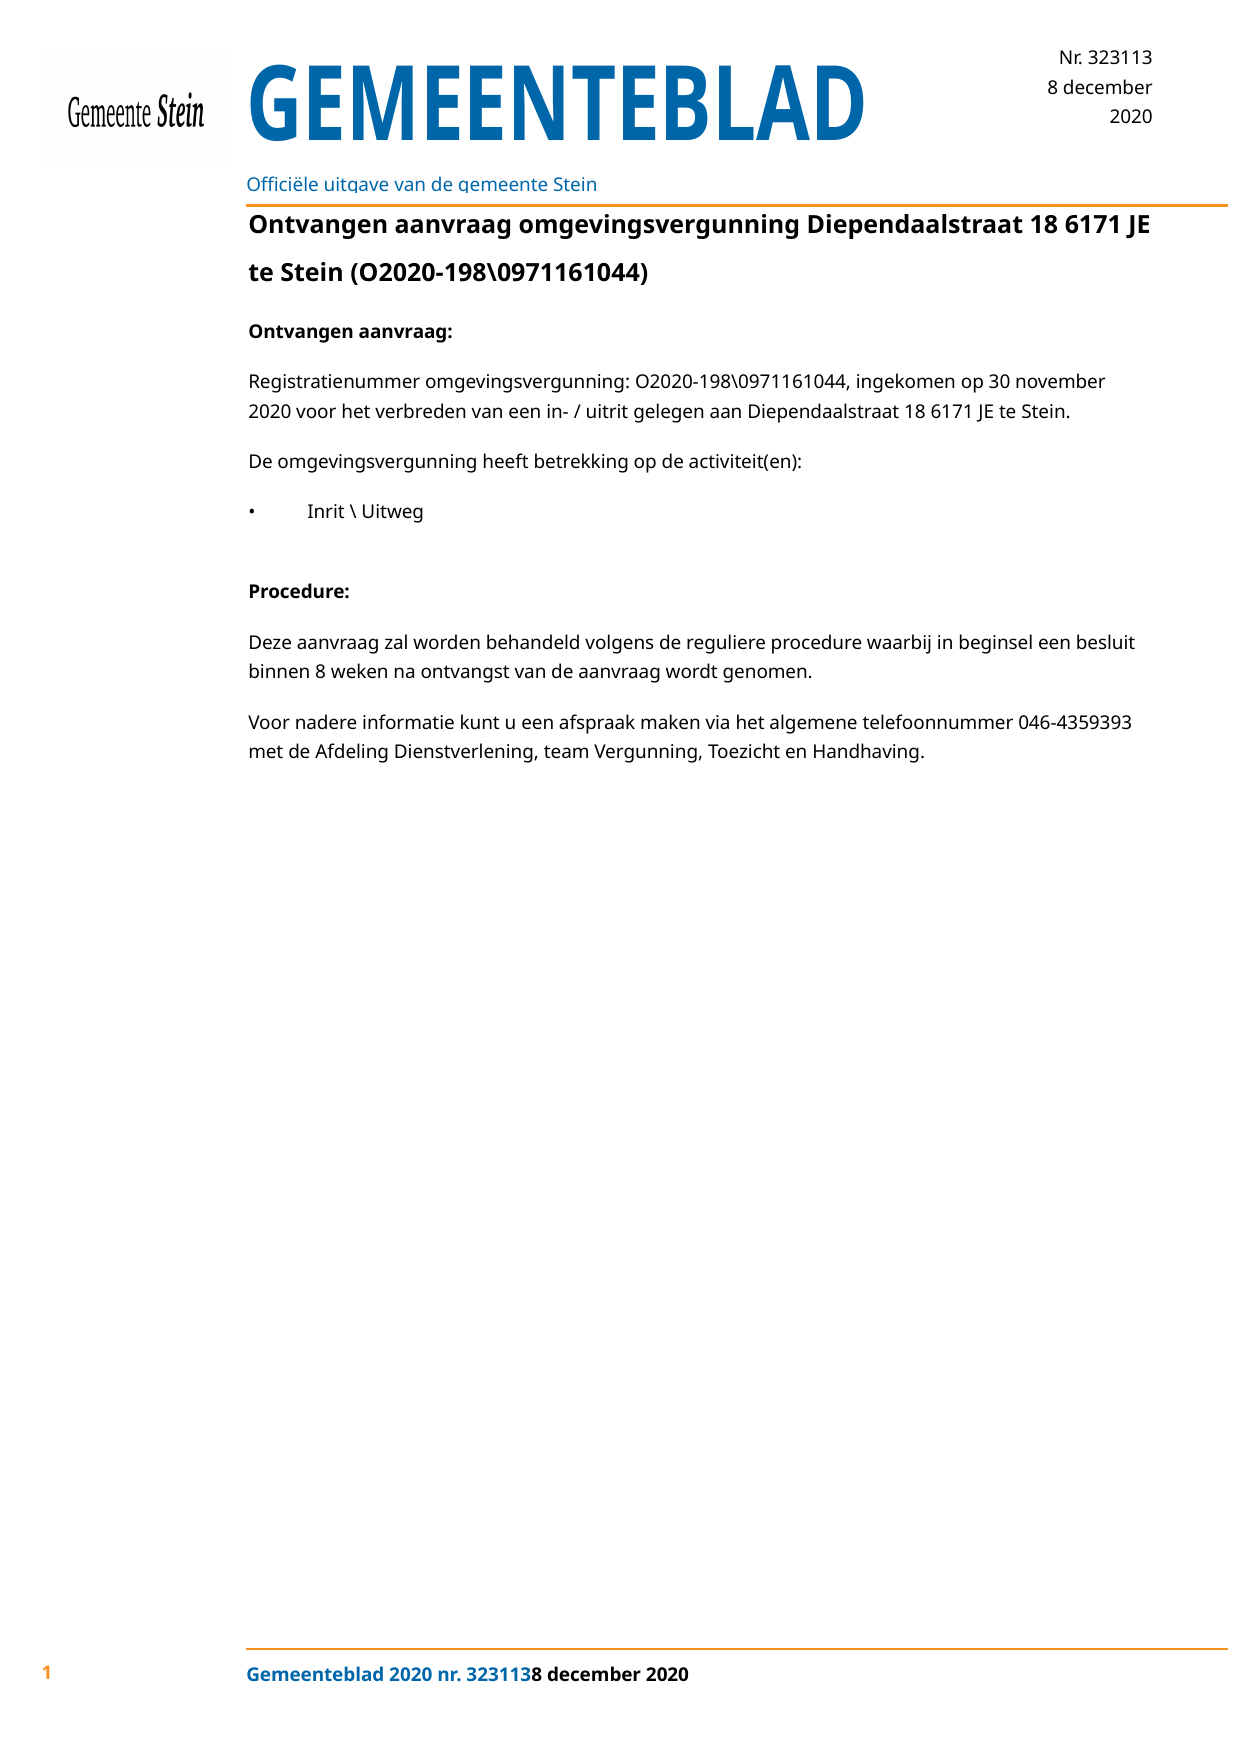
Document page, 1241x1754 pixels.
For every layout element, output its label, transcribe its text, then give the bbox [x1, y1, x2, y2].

list Inrit \ Uitweg [248, 499, 1152, 524]
text De omgevingsvergunning heeft betrekking op de activiteit(en): [248, 448, 1152, 474]
text Deze aanvraag zal worden behandeld volgens de reguliere procedure waarbij in beginsel een besluit binnen 8 weken na ontvangst van de aanvraag wordt genomen. [248, 629, 1152, 684]
text Procedure: [248, 579, 1152, 604]
text Ontvangen aanvraag omgevingsvergunning Diependaalstraat 18 6171 JE te Stein (O2020-198\0971161044) [248, 207, 1152, 288]
picture [41, 47, 231, 172]
text Registratienummer omgevingsvergunning: O2020-198\0971161044, ingekomen op 30 november 2020 voor het verbreden van een in- / uitrit gelegen aan Diependaalstraat 18 6171 JE te Stein. [248, 368, 1152, 424]
text Voor nadere informatie kunt u een afspraak maken via het algemene telefoonnummer 046-4359393 met de Afdeling Dienstverlening, team Vergunning, Toezicht en Handhaving. [248, 709, 1152, 764]
text Ontvangen aanvraag: [248, 318, 1152, 344]
